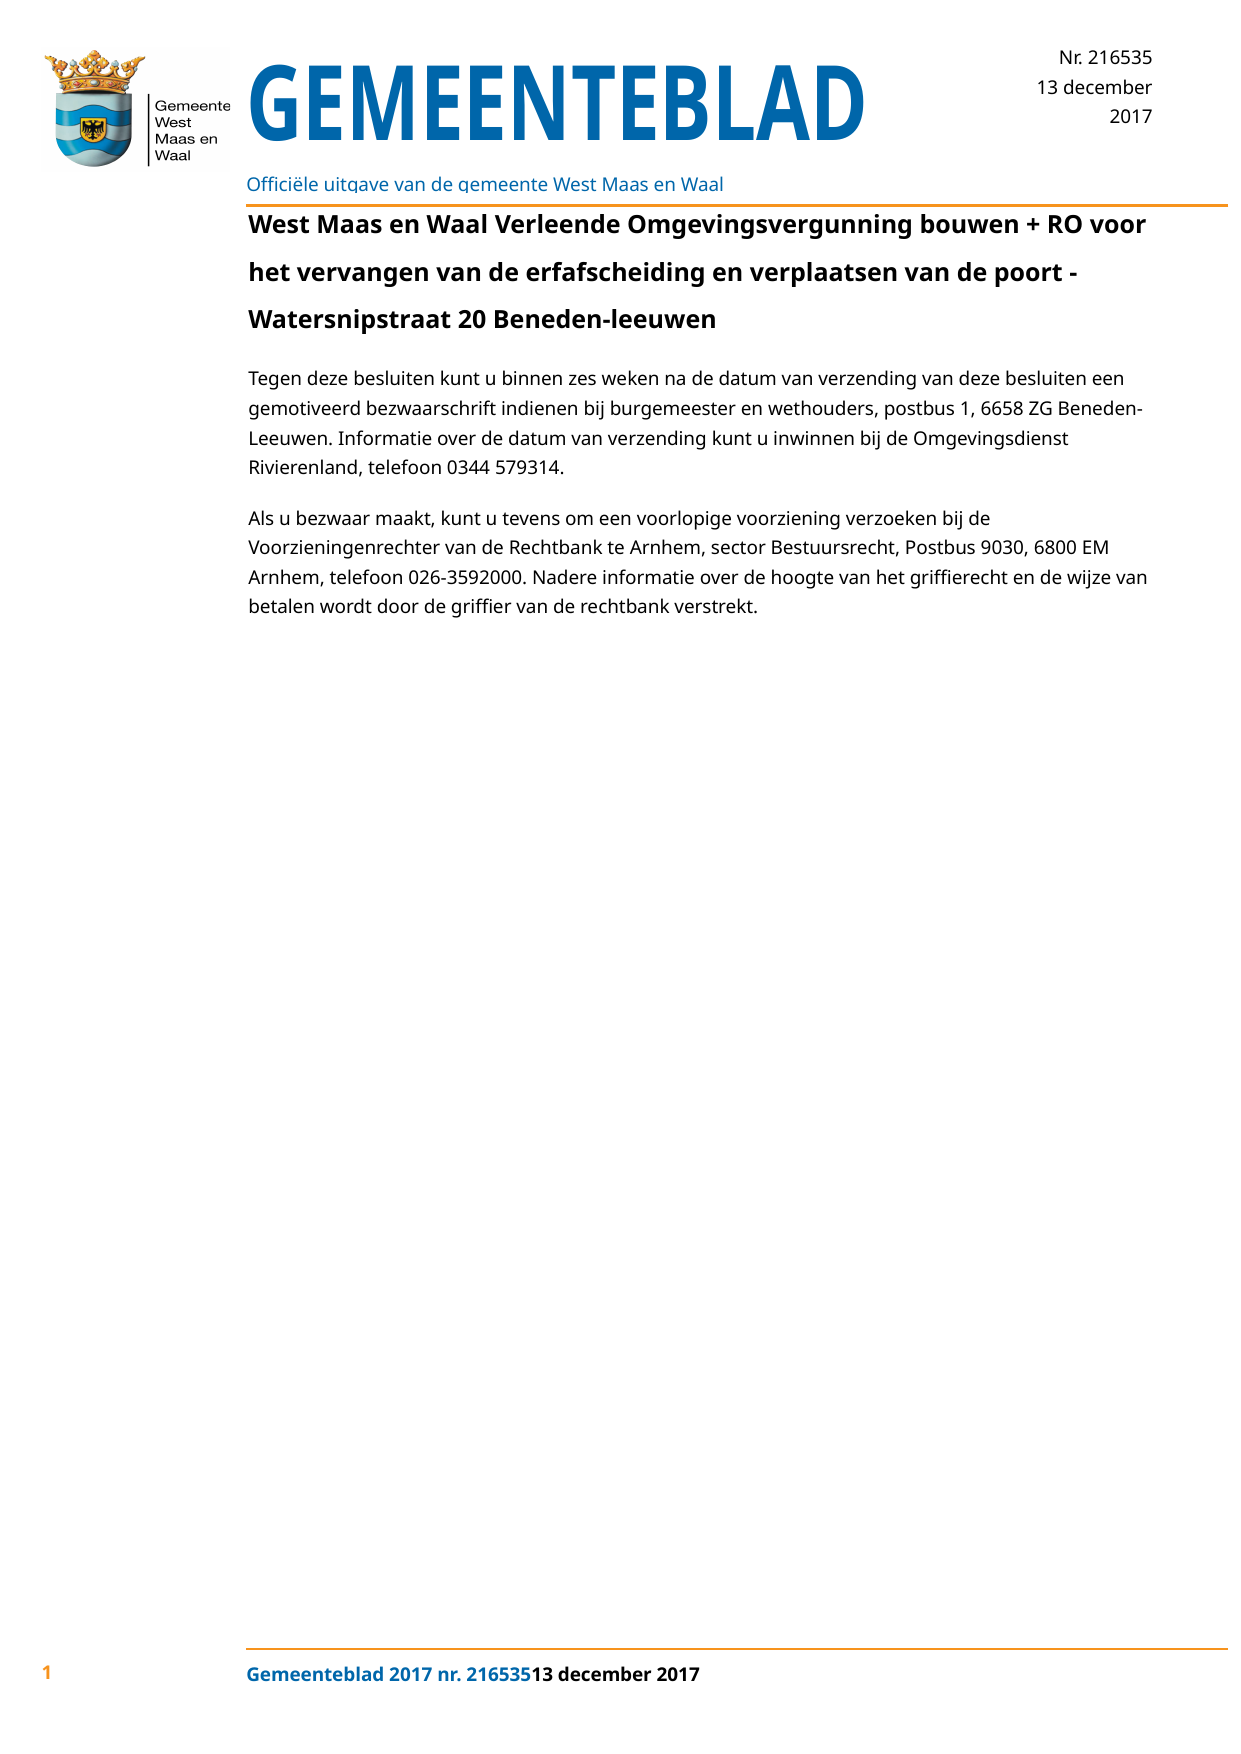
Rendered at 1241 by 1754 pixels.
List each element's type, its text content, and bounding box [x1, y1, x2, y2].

text Als u bezwaar maakt, kunt u tevens om een voorlopige voorziening verzoeken bij de Voorzieningenrechter van de Rechtbank te Arnhem, sector Bestuursrecht, Postbus 9030, 6800 EM Arnhem, telefoon 026-3592000. Nadere informatie over de hoogte van het griffierecht en de wijze van betalen wordt door de griffier van de rechtbank verstrekt. [248, 505, 1152, 619]
text Tegen deze besluiten kunt u binnen zes weken na de datum van verzending van deze besluiten een gemotiveerd bezwaarschrift indienen bij burgemeester en wethouders, postbus 1, 6658 ZG Beneden-Leeuwen. Informatie over de datum van verzending kunt u inwinnen bij de Omgevingsdienst Rivierenland, telefoon 0344 579314. [248, 366, 1152, 480]
text West Maas en Waal Verleende Omgevingsvergunning bouwen + RO voor het vervangen van de erfafscheiding en verplaatsen van de poort - Watersnipstraat 20 Beneden-leeuwen [248, 207, 1152, 336]
picture [41, 47, 231, 172]
